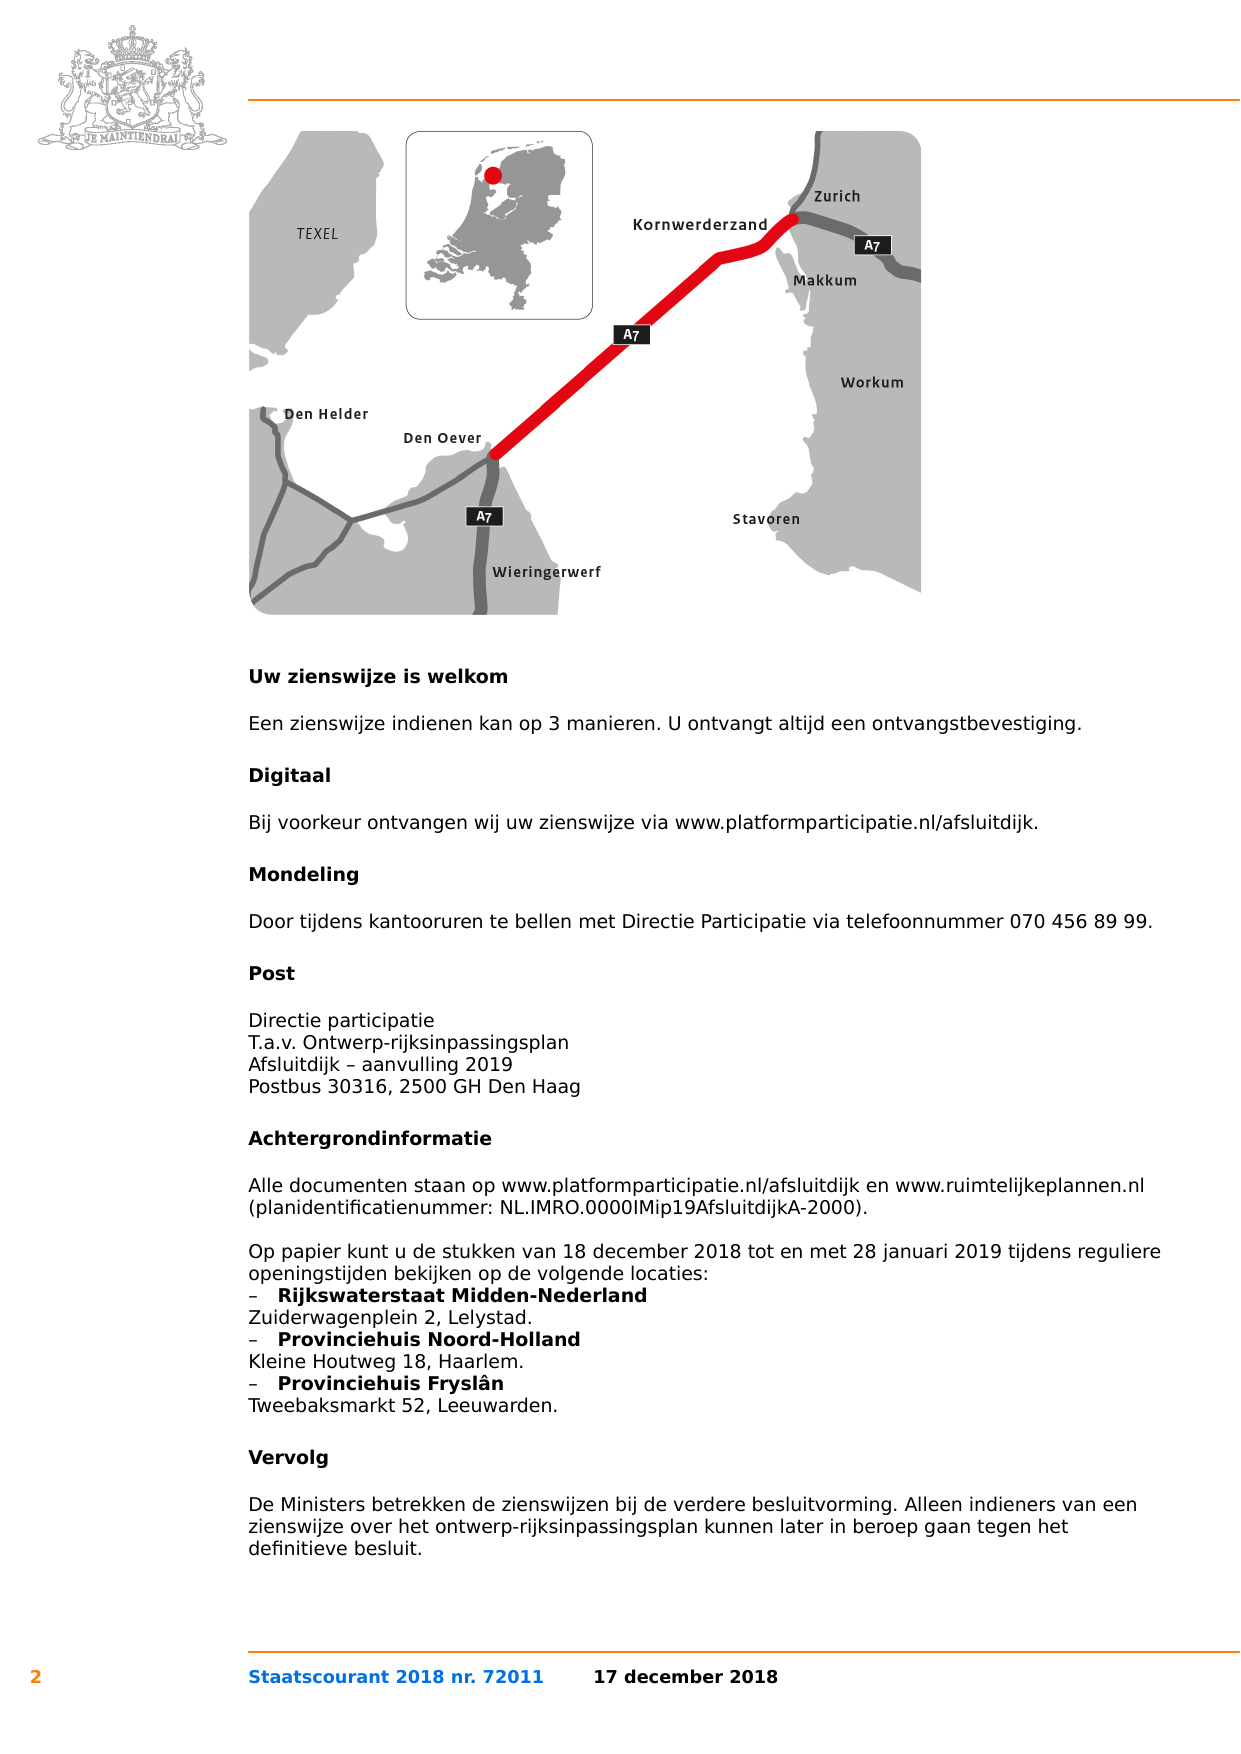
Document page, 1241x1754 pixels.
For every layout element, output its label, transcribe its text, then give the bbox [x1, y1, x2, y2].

text Door tijdens kantooruren te bellen met Directie Participatie via telefoonnummer 070 456 89 99. [248, 911, 1163, 933]
text Kleine Houtweg 18, Haarlem. [248, 1351, 1163, 1373]
text Bij voorkeur ontvangen wij uw zienswijze via www.platformparticipatie.nl/afsluitdijk. [248, 812, 1163, 834]
text Alle documenten staan op www.platformparticipatie.nl/afsluitdijk en www.ruimtelijkeplannen.nl (planidentificatienummer: NL.IMRO.0000IMip19AfsluitdijkA-2000). [248, 1175, 1163, 1219]
subtitle Post [248, 963, 1163, 985]
subtitle Achtergrondinformatie [248, 1128, 1163, 1150]
picture [38, 25, 227, 150]
text T.a.v. Ontwerp-rijksinpassingsplan [248, 1032, 1163, 1054]
text De Ministers betrekken de zienswijzen bij de verdere besluitvorming. Alleen indieners van een zienswijze over het ontwerp-rijksinpassingsplan kunnen later in beroep gaan tegen het definitieve besluit. [248, 1493, 1163, 1559]
text – Provinciehuis Noord-Holland [248, 1329, 1163, 1351]
subtitle Mondeling [248, 864, 1163, 886]
subtitle Digitaal [248, 765, 1163, 787]
text Postbus 30316, 2500 GH Den Haag [248, 1076, 1163, 1098]
text Een zienswijze indienen kan op 3 manieren. U ontvangt altijd een ontvangstbevestiging. [248, 713, 1163, 735]
text – Provinciehuis Fryslân [248, 1373, 1163, 1394]
subtitle Vervolg [248, 1447, 1163, 1468]
text Tweebaksmarkt 52, Leeuwarden. [248, 1394, 1163, 1417]
text Afsluitdijk – aanvulling 2019 [248, 1054, 1163, 1076]
text – Rijkswaterstaat Midden-Nederland [248, 1285, 1163, 1307]
text Directie participatie [248, 1010, 1163, 1032]
picture [248, 130, 922, 615]
subtitle Uw zienswijze is welkom [248, 666, 1163, 688]
text Op papier kunt u de stukken van 18 december 2018 tot en met 28 januari 2019 tijdens reguliere openingstijden bekijken op de volgende locaties: [248, 1241, 1163, 1285]
text Zuiderwagenplein 2, Lelystad. [248, 1307, 1163, 1329]
